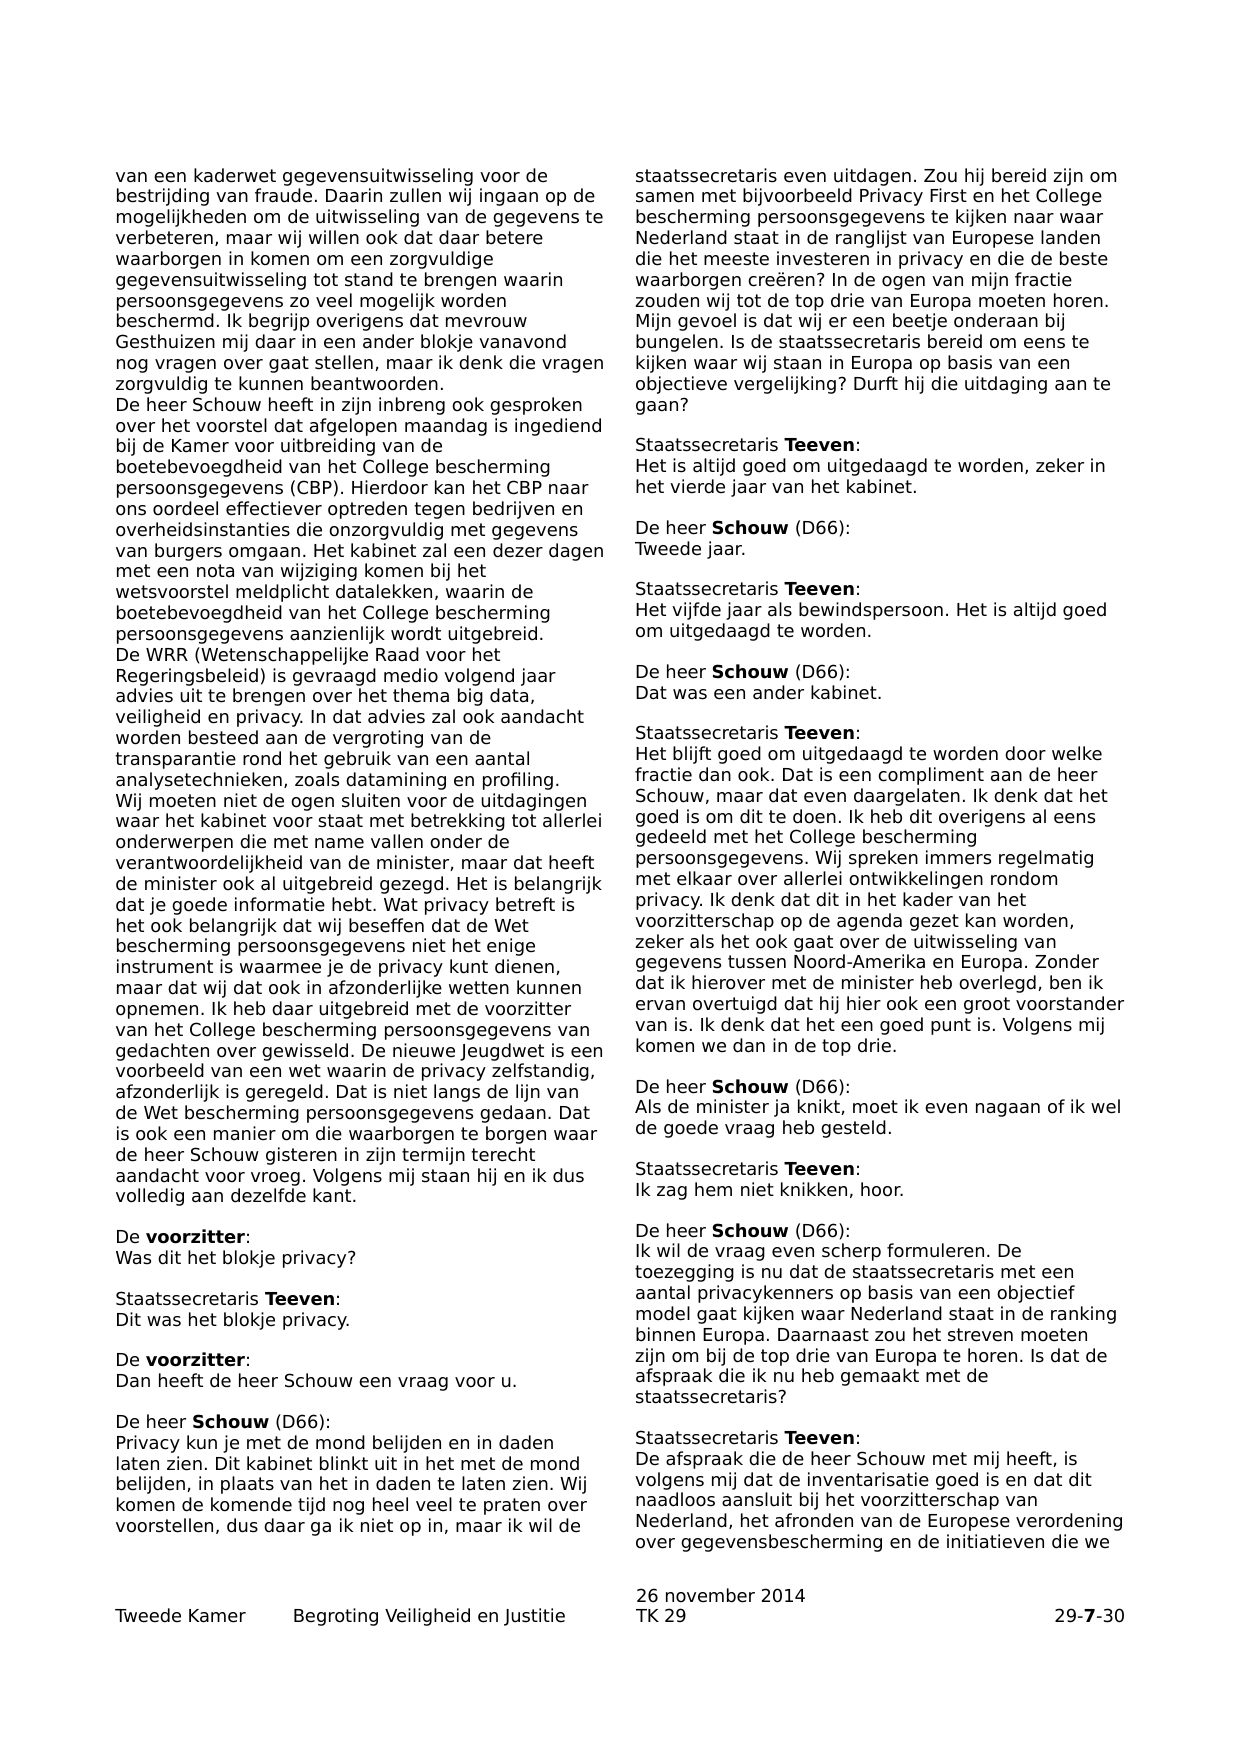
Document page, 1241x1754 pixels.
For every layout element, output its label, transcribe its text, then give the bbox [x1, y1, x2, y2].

text Het is altijd goed om uitgedaagd te worden, zeker in het vierde jaar van het kabinet. [635, 456, 1125, 498]
text Staatssecretaris Teeven: [635, 579, 1125, 600]
text staatssecretaris even uitdagen. Zou hij bereid zijn om samen met bijvoorbeeld Privacy First en het College bescherming persoonsgegevens te kijken naar waar Nederland staat in de ranglijst van Europese landen die het meeste investeren in privacy en die de beste waarborgen creëren? In de ogen van mijn fractie zouden wij tot de top drie van Europa moeten horen. Mijn gevoel is dat wij er een beetje onderaan bij bungelen. Is de staatssecretaris bereid om eens te kijken waar wij staan in Europa op basis van een objectieve vergelijking? Durft hij die uitdaging aan te gaan? [635, 165, 1125, 415]
text Dan heeft de heer Schouw een vraag voor u. [115, 1371, 605, 1392]
text Het vijfde jaar als bewindspersoon. Het is altijd goed om uitgedaagd te worden. [635, 600, 1125, 642]
text Ik wil de vraag even scherp formuleren. De toezegging is nu dat de staatssecretaris met een aantal privacykenners op basis van een objectief model gaat kijken waar Nederland staat in de ranking binnen Europa. Daarnaast zou het streven moeten zijn om bij de top drie van Europa te horen. Is dat de afspraak die ik nu heb gemaakt met de staatssecretaris? [635, 1241, 1125, 1408]
text De heer Schouw (D66): [635, 662, 1125, 682]
text Staatssecretaris Teeven: [635, 435, 1125, 456]
text De heer Schouw (D66): [635, 518, 1125, 538]
text Wij moeten niet de ogen sluiten voor de uitdagingen waar het kabinet voor staat met betrekking tot allerlei onderwerpen die met name vallen onder de verantwoordelijkheid van de minister, maar dat heeft de minister ook al uitgebreid gezegd. Het is belangrijk dat je goede informatie hebt. Wat privacy betreft is het ook belangrijk dat wij beseffen dat de Wet bescherming persoonsgegevens niet het enige instrument is waarmee je de privacy kunt dienen, maar dat wij dat ook in afzonderlijke wetten kunnen opnemen. Ik heb daar uitgebreid met de voorzitter van het College bescherming persoonsgegevens van gedachten over gewisseld. De nieuwe Jeugdwet is een voorbeeld van een wet waarin de privacy zelfstandig, afzonderlijk is geregeld. Dat is niet langs de lijn van de Wet bescherming persoonsgegevens gedaan. Dat is ook een manier om die waarborgen te borgen waar de heer Schouw gisteren in zijn termijn terecht aandacht voor vroeg. Volgens mij staan hij en ik dus volledig aan dezelfde kant. [115, 790, 605, 1207]
text Staatssecretaris Teeven: [635, 1428, 1125, 1448]
text Tweede jaar. [635, 538, 1125, 559]
text De heer Schouw heeft in zijn inbreng ook gesproken over het voorstel dat afgelopen maandag is ingediend bij de Kamer voor uitbreiding van de boetebevoegdheid van het College bescherming persoonsgegevens (CBP). Hierdoor kan het CBP naar ons oordeel effectiever optreden tegen bedrijven en overheidsinstanties die onzorgvuldig met gegevens van burgers omgaan. Het kabinet zal een dezer dagen met een nota van wijziging komen bij het wetsvoorstel meldplicht datalekken, waarin de boetebevoegdheid van het College bescherming persoonsgegevens aanzienlijk wordt uitgebreid. [115, 394, 605, 644]
text Staatssecretaris Teeven: [115, 1288, 605, 1309]
text Dat was een ander kabinet. [635, 682, 1125, 703]
text Staatssecretaris Teeven: [635, 1159, 1125, 1179]
text Ik zag hem niet knikken, hoor. [635, 1179, 1125, 1200]
text De voorzitter: [115, 1227, 605, 1248]
text De WRR (Wetenschappelijke Raad voor het Regeringsbeleid) is gevraagd medio volgend jaar advies uit te brengen over het thema big data, veiligheid en privacy. In dat advies zal ook aandacht worden besteed aan de vergroting van de transparantie rond het gebruik van een aantal analysetechnieken, zoals datamining en profiling. [115, 644, 605, 790]
text De heer Schouw (D66): [635, 1220, 1125, 1241]
text Privacy kun je met de mond belijden en in daden laten zien. Dit kabinet blinkt uit in het met de mond belijden, in plaats van het in daden te laten zien. Wij komen de komende tijd nog heel veel te praten over voorstellen, dus daar ga ik niet op in, maar ik wil de [115, 1432, 605, 1537]
text Dit was het blokje privacy. [115, 1309, 605, 1330]
text Het blijft goed om uitgedaagd te worden door welke fractie dan ook. Dat is een compliment aan de heer Schouw, maar dat even daargelaten. Ik denk dat het goed is om dit te doen. Ik heb dit overigens al eens gedeeld met het College bescherming persoonsgegevens. Wij spreken immers regelmatig met elkaar over allerlei ontwikkelingen rondom privacy. Ik denk dat dit in het kader van het voorzitterschap op de agenda gezet kan worden, zeker als het ook gaat over de uitwisseling van gegevens tussen Noord-Amerika en Europa. Zonder dat ik hierover met de minister heb overlegd, ben ik ervan overtuigd dat hij hier ook een groot voorstander van is. Ik denk dat het een goed punt is. Volgens mij komen we dan in de top drie. [635, 744, 1125, 1056]
text Was dit het blokje privacy? [115, 1248, 605, 1268]
text van een kaderwet gegevensuitwisseling voor de bestrijding van fraude. Daarin zullen wij ingaan op de mogelijkheden om de uitwisseling van de gegevens te verbeteren, maar wij willen ook dat daar betere waarborgen in komen om een zorgvuldige gegevensuitwisseling tot stand te brengen waarin persoonsgegevens zo veel mogelijk worden beschermd. Ik begrijp overigens dat mevrouw Gesthuizen mij daar in een ander blokje vanavond nog vragen over gaat stellen, maar ik denk die vragen zorgvuldig te kunnen beantwoorden. [115, 165, 605, 394]
text Staatssecretaris Teeven: [635, 723, 1125, 744]
text Als de minister ja knikt, moet ik even nagaan of ik wel de goede vraag heb gesteld. [635, 1097, 1125, 1139]
text De voorzitter: [115, 1350, 605, 1371]
text De heer Schouw (D66): [635, 1076, 1125, 1097]
text De heer Schouw (D66): [115, 1412, 605, 1432]
text De afspraak die de heer Schouw met mij heeft, is volgens mij dat de inventarisatie goed is en dat dit naadloos aansluit bij het voorzitterschap van Nederland, het afronden van de Europese verordening over gegevensbescherming en de initiatieven die we [635, 1448, 1125, 1553]
